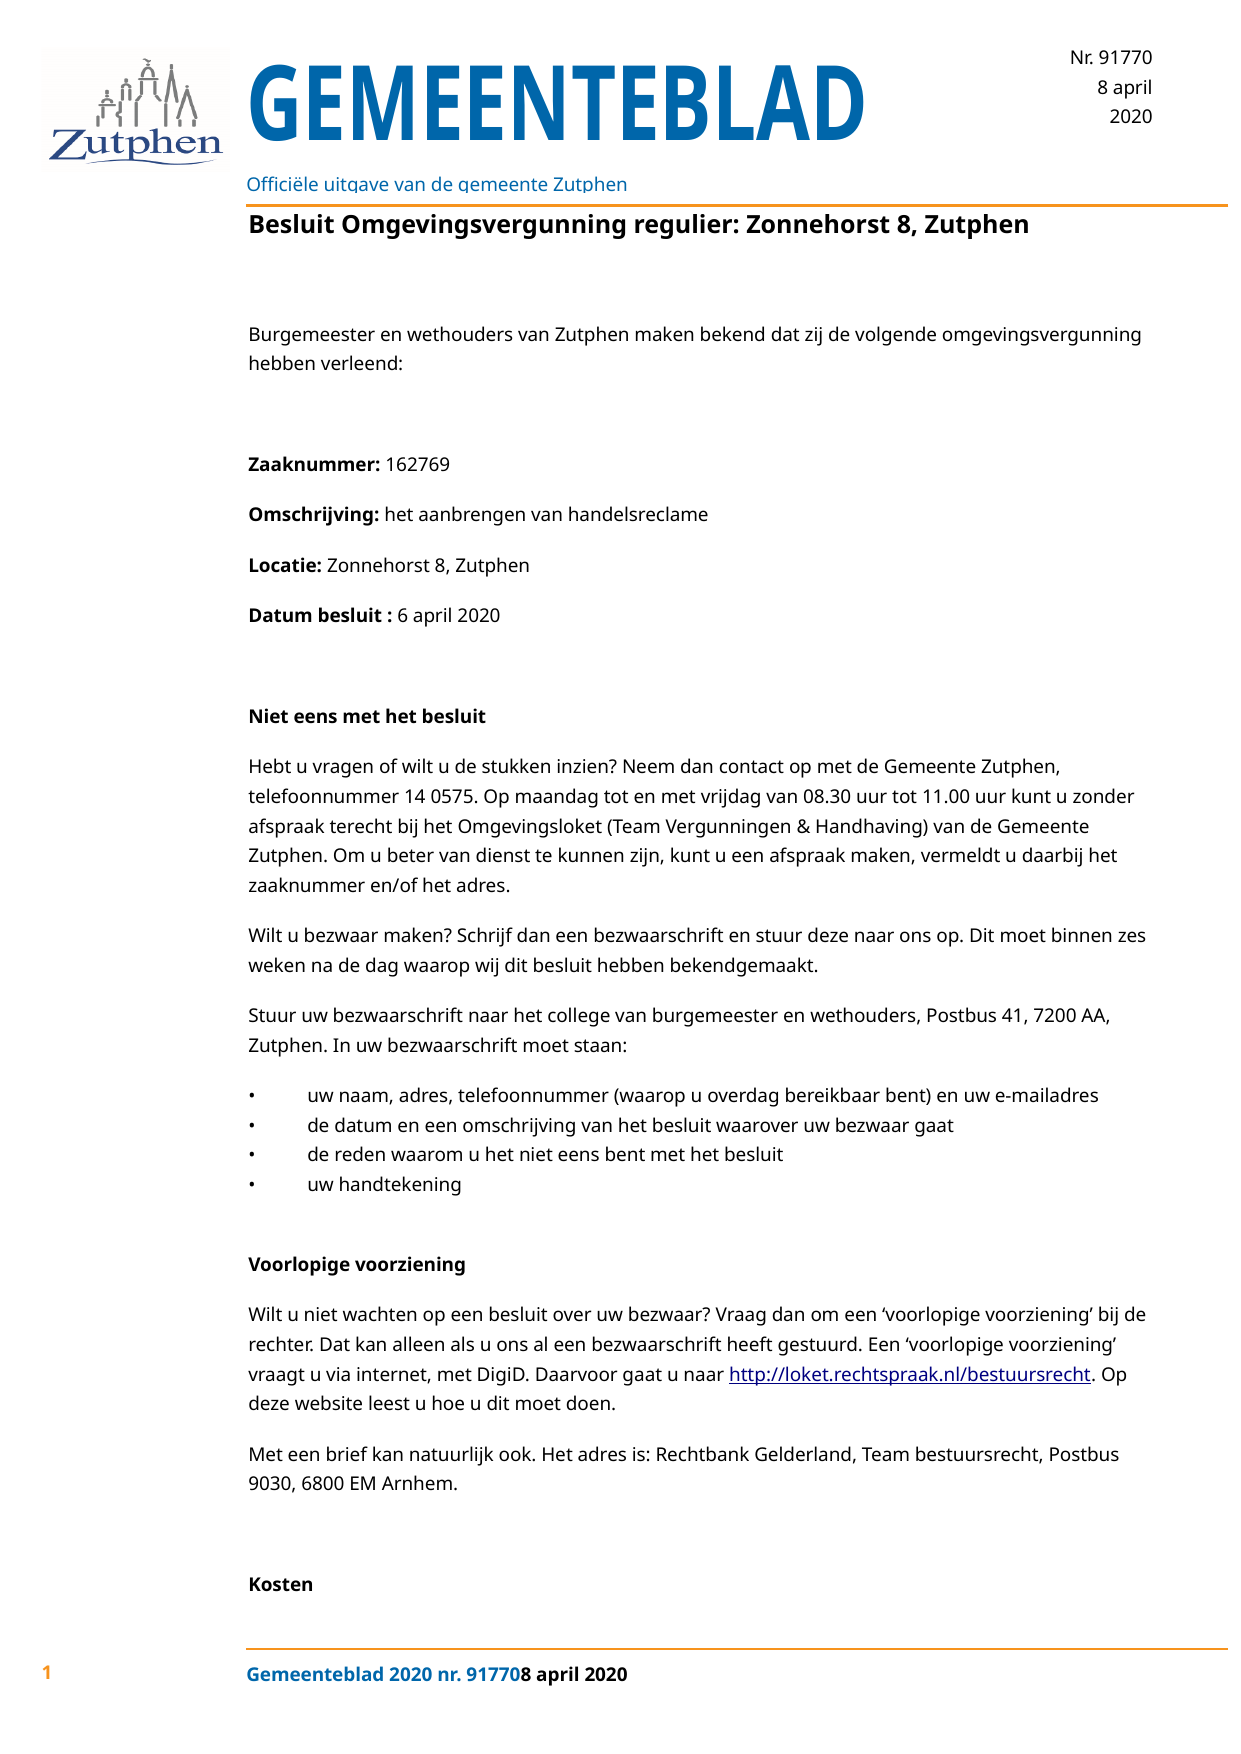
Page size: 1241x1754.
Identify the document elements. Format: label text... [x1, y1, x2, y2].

picture [41, 47, 231, 172]
text Hebt u vragen of wilt u de stukken inzien? Neem dan contact op met de Gemeente Zutphen, telefoonnummer 14 0575. Op maandag tot en met vrijdag van 08.30 uur tot 11.00 uur kunt u zonder afspraak terecht bij het Omgevingsloket (Team Vergunningen & Handhaving) van de Gemeente Zutphen. Om u beter van dienst te kunnen zijn, kunt u een afspraak maken, vermeldt u daarbij het zaaknummer en/of het adres. [248, 754, 1152, 898]
text Zaaknummer: 162769 [248, 451, 1152, 477]
text Wilt u bezwaar maken? Schrijf dan een bezwaarschrift en stuur deze naar ons op. Dit moet binnen zes weken na de dag waarop wij dit besluit hebben bekendgemaakt. [248, 922, 1152, 978]
list uw handtekening [248, 1171, 1152, 1197]
list de reden waarom u het niet eens bent met het besluit [248, 1142, 1152, 1167]
text Niet eens met het besluit [248, 703, 1152, 729]
text Met een brief kan natuurlijk ook. Het adres is: Rechtbank Gelderland, Team bestuursrecht, Postbus 9030, 6800 EM Arnhem. [248, 1441, 1152, 1496]
text Besluit Omgevingsvergunning regulier: Zonnehorst 8, Zutphen [248, 207, 1152, 241]
text Kosten [248, 1571, 1152, 1597]
list de datum en een omschrijving van het besluit waarover uw bezwaar gaat [248, 1112, 1152, 1138]
text Voorlopige voorziening [248, 1251, 1152, 1277]
text Burgemeester en wethouders van Zutphen maken bekend dat zij de volgende omgevingsvergunning hebben verleend: [248, 321, 1152, 376]
list uw naam, adres, telefoonnummer (waarop u overdag bereikbaar bent) en uw e-mailadres [248, 1082, 1152, 1108]
text Wilt u niet wachten op een besluit over uw bezwaar? Vraag dan om een ‘voorlopige voorziening’ bij de rechter. Dat kan alleen als u ons al een bezwaarschrift heeft gestuurd. Een ‘voorlopige voorziening’ vraagt u via internet, met DigiD. Daarvoor gaat u naar http://loket.rechtspraak.nl/bestuursrecht. Op deze website leest u hoe u dit moet doen. [248, 1302, 1152, 1416]
text Omschrijving: het aanbrengen van handelsreclame [248, 502, 1152, 527]
text Datum besluit : 6 april 2020 [248, 602, 1152, 628]
text Locatie: Zonnehorst 8, Zutphen [248, 552, 1152, 578]
text Stuur uw bezwaarschrift naar het college van burgemeester en wethouders, Postbus 41, 7200 AA, Zutphen. In uw bezwaarschrift moet staan: [248, 1002, 1152, 1058]
